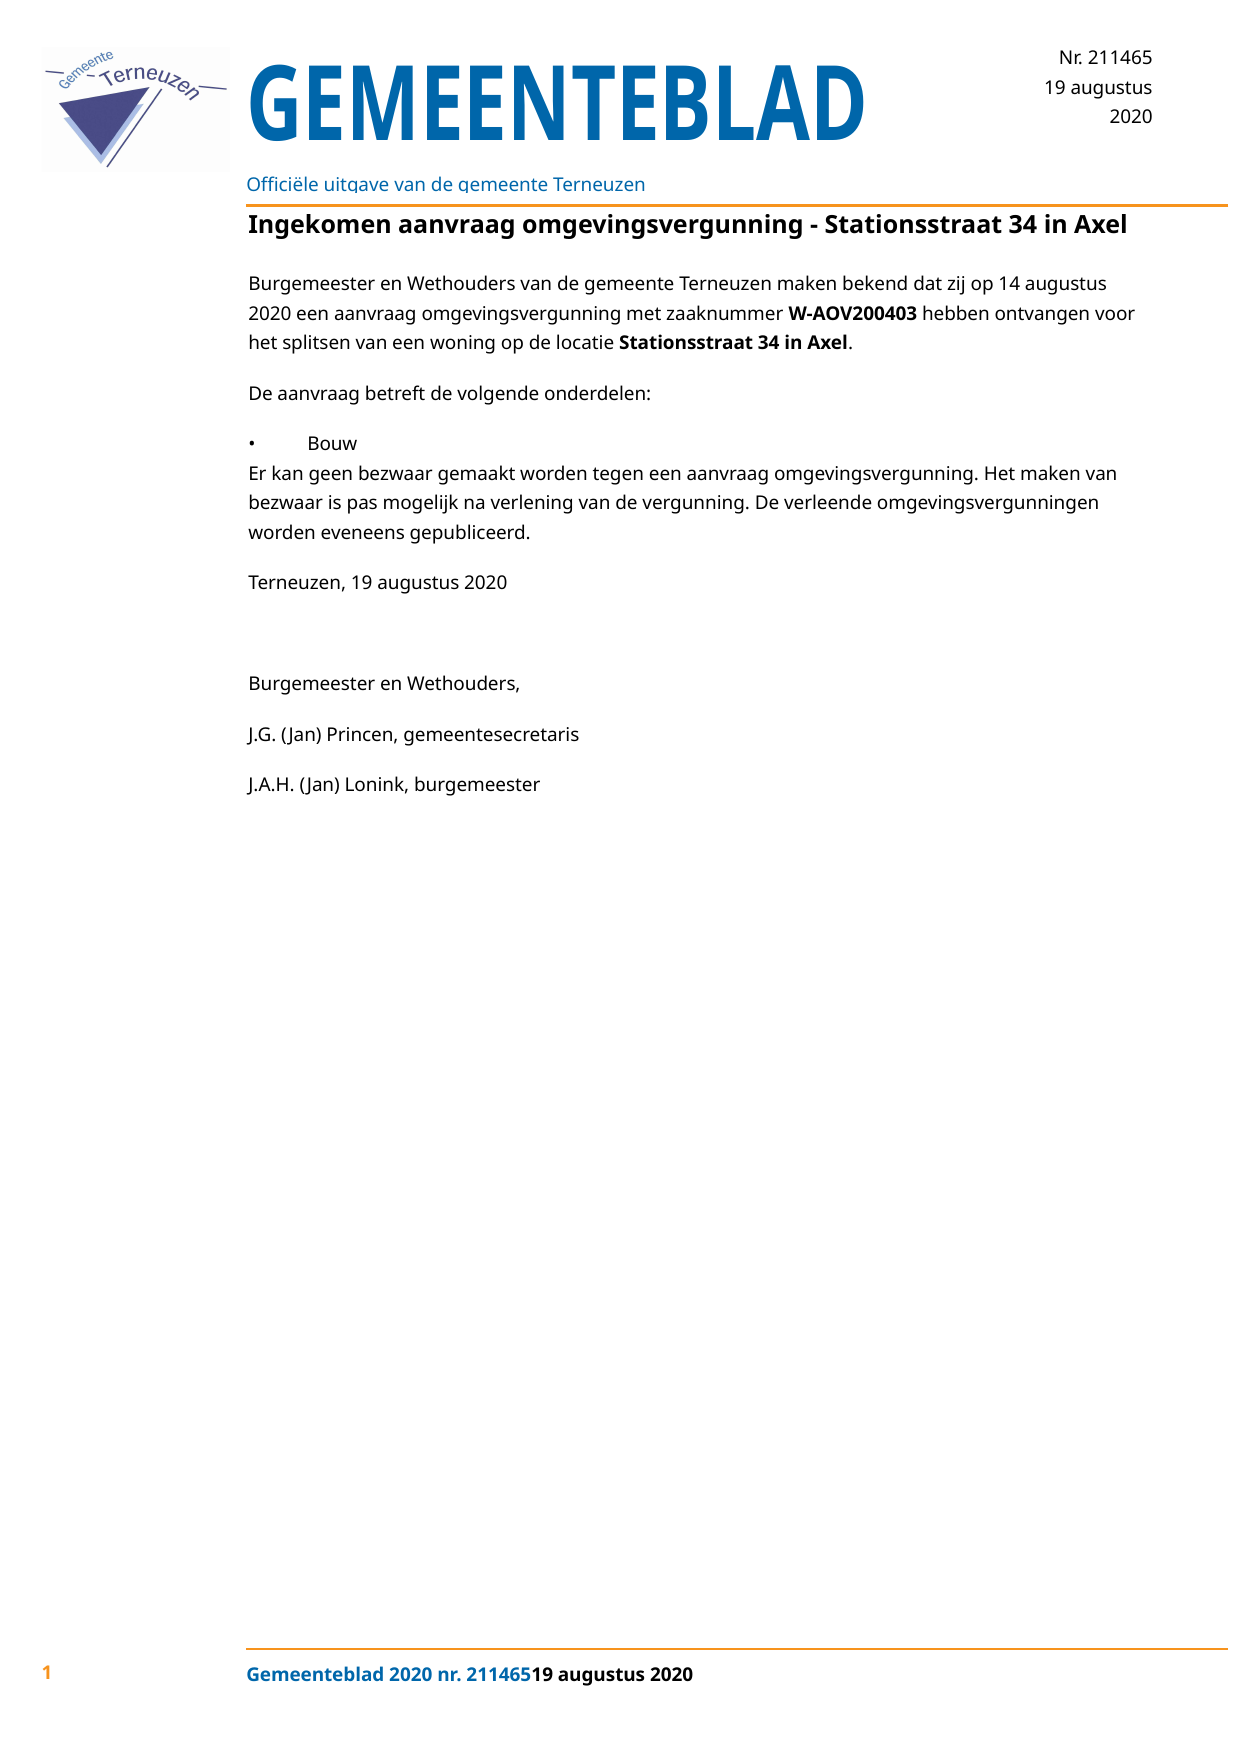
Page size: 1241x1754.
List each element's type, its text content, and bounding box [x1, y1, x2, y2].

text Er kan geen bezwaar gemaakt worden tegen een aanvraag omgevingsvergunning. Het maken van bezwaar is pas mogelijk na verlening van de vergunning. De verleende omgevingsvergunningen worden eveneens gepubliceerd. [248, 460, 1152, 545]
text Terneuzen, 19 augustus 2020 [248, 569, 1152, 595]
text De aanvraag betreft de volgende onderdelen: [248, 380, 1152, 406]
text Ingekomen aanvraag omgevingsvergunning - Stationsstraat 34 in Axel [248, 207, 1152, 241]
text Burgemeester en Wethouders van de gemeente Terneuzen maken bekend dat zij op 14 augustus 2020 een aanvraag omgevingsvergunning met zaaknummer W-AOV200403 hebben ontvangen voor het splitsen van een woning op de locatie Stationsstraat 34 in Axel. [248, 270, 1152, 355]
list Bouw [248, 430, 1152, 456]
text Burgemeester en Wethouders, [248, 670, 1152, 696]
text J.G. (Jan) Princen, gemeentesecretaris [248, 721, 1152, 746]
text J.A.H. (Jan) Lonink, burgemeester [248, 771, 1152, 797]
picture [41, 47, 231, 172]
